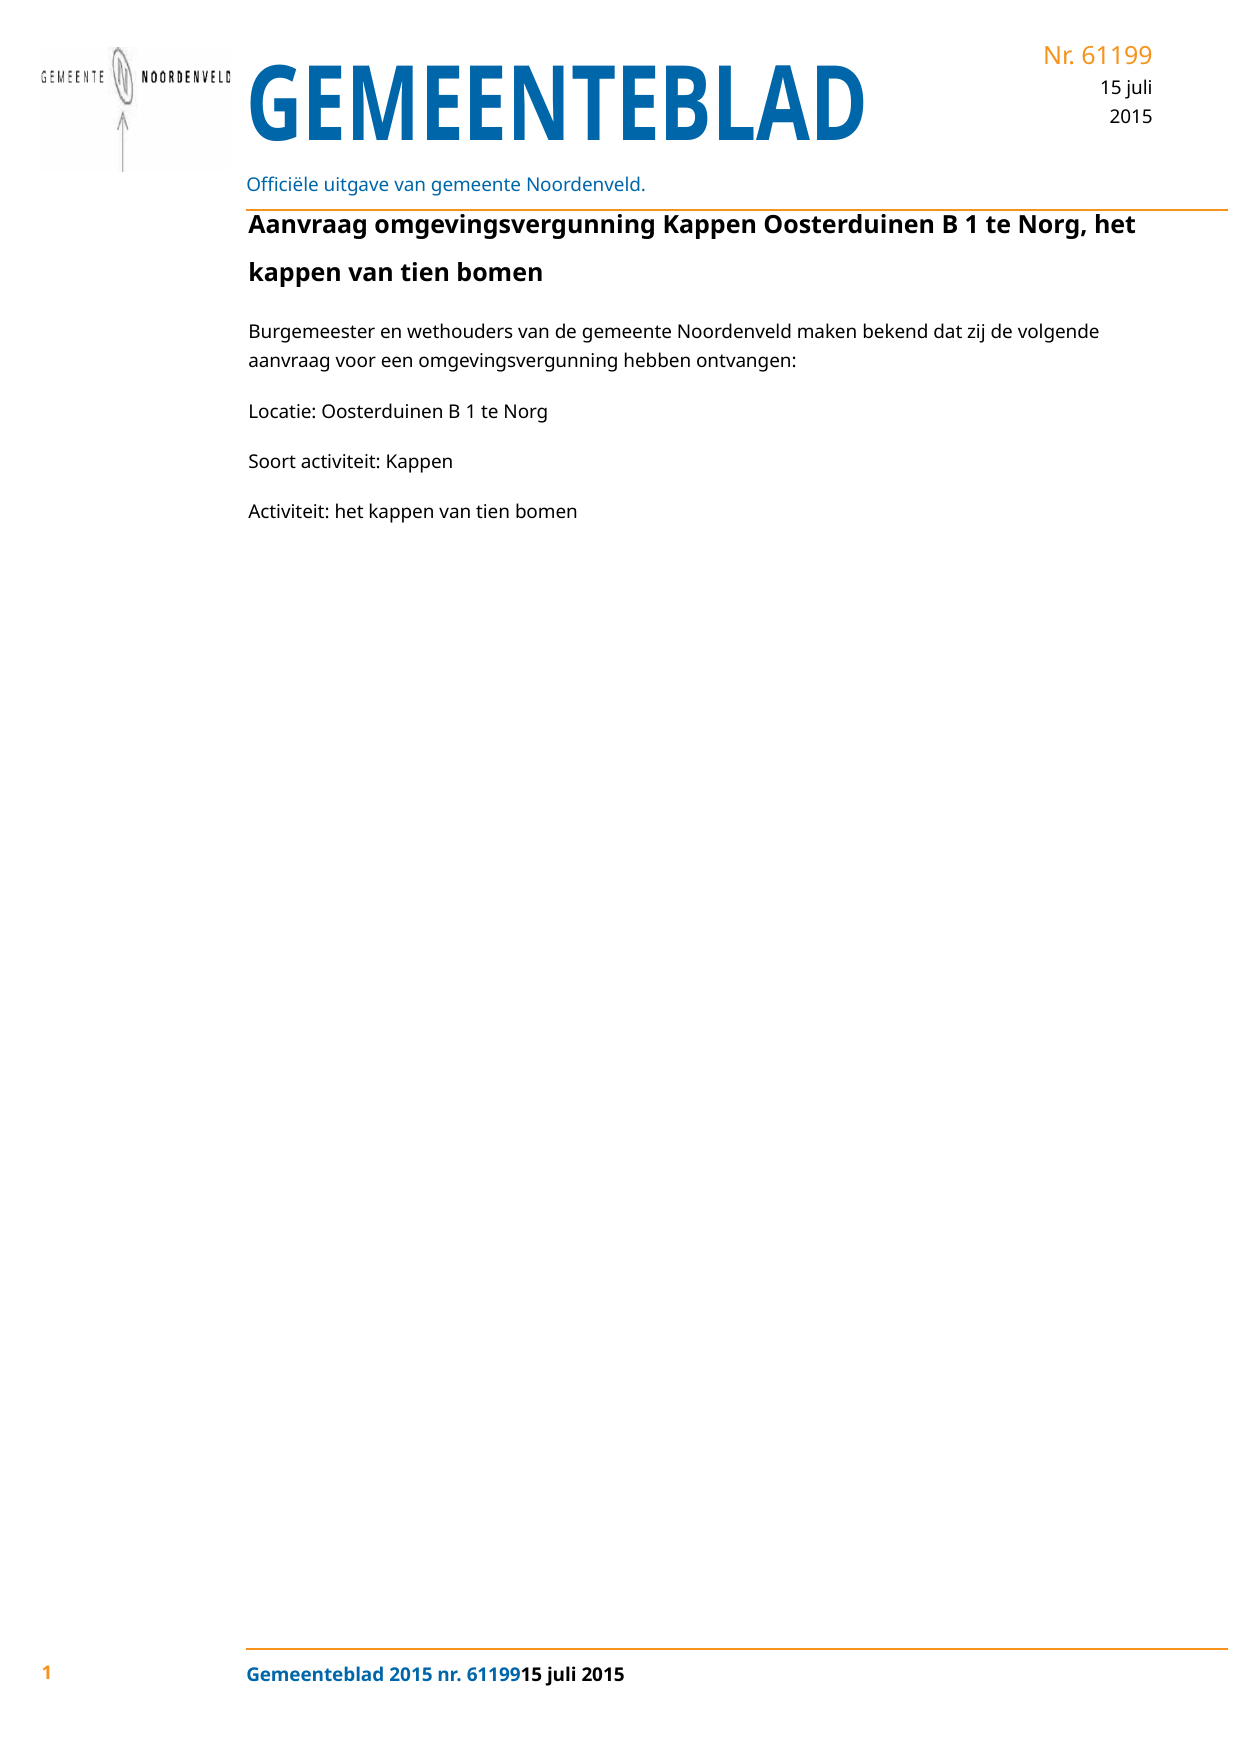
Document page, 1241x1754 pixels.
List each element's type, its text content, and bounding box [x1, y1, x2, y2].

text Burgemeester en wethouders van de gemeente Noordenveld maken bekend dat zij de volgende aanvraag voor een omgevingsvergunning hebben ontvangen: [248, 318, 1152, 373]
text Locatie: Oosterduinen B 1 te Norg [248, 398, 1152, 424]
text Activiteit: het kappen van tien bomen [248, 499, 1152, 524]
text Soort activiteit: Kappen [248, 448, 1152, 474]
text Aanvraag omgevingsvergunning Kappen Oosterduinen B 1 te Norg, het kappen van tien bomen [248, 211, 1152, 288]
picture [41, 47, 231, 172]
